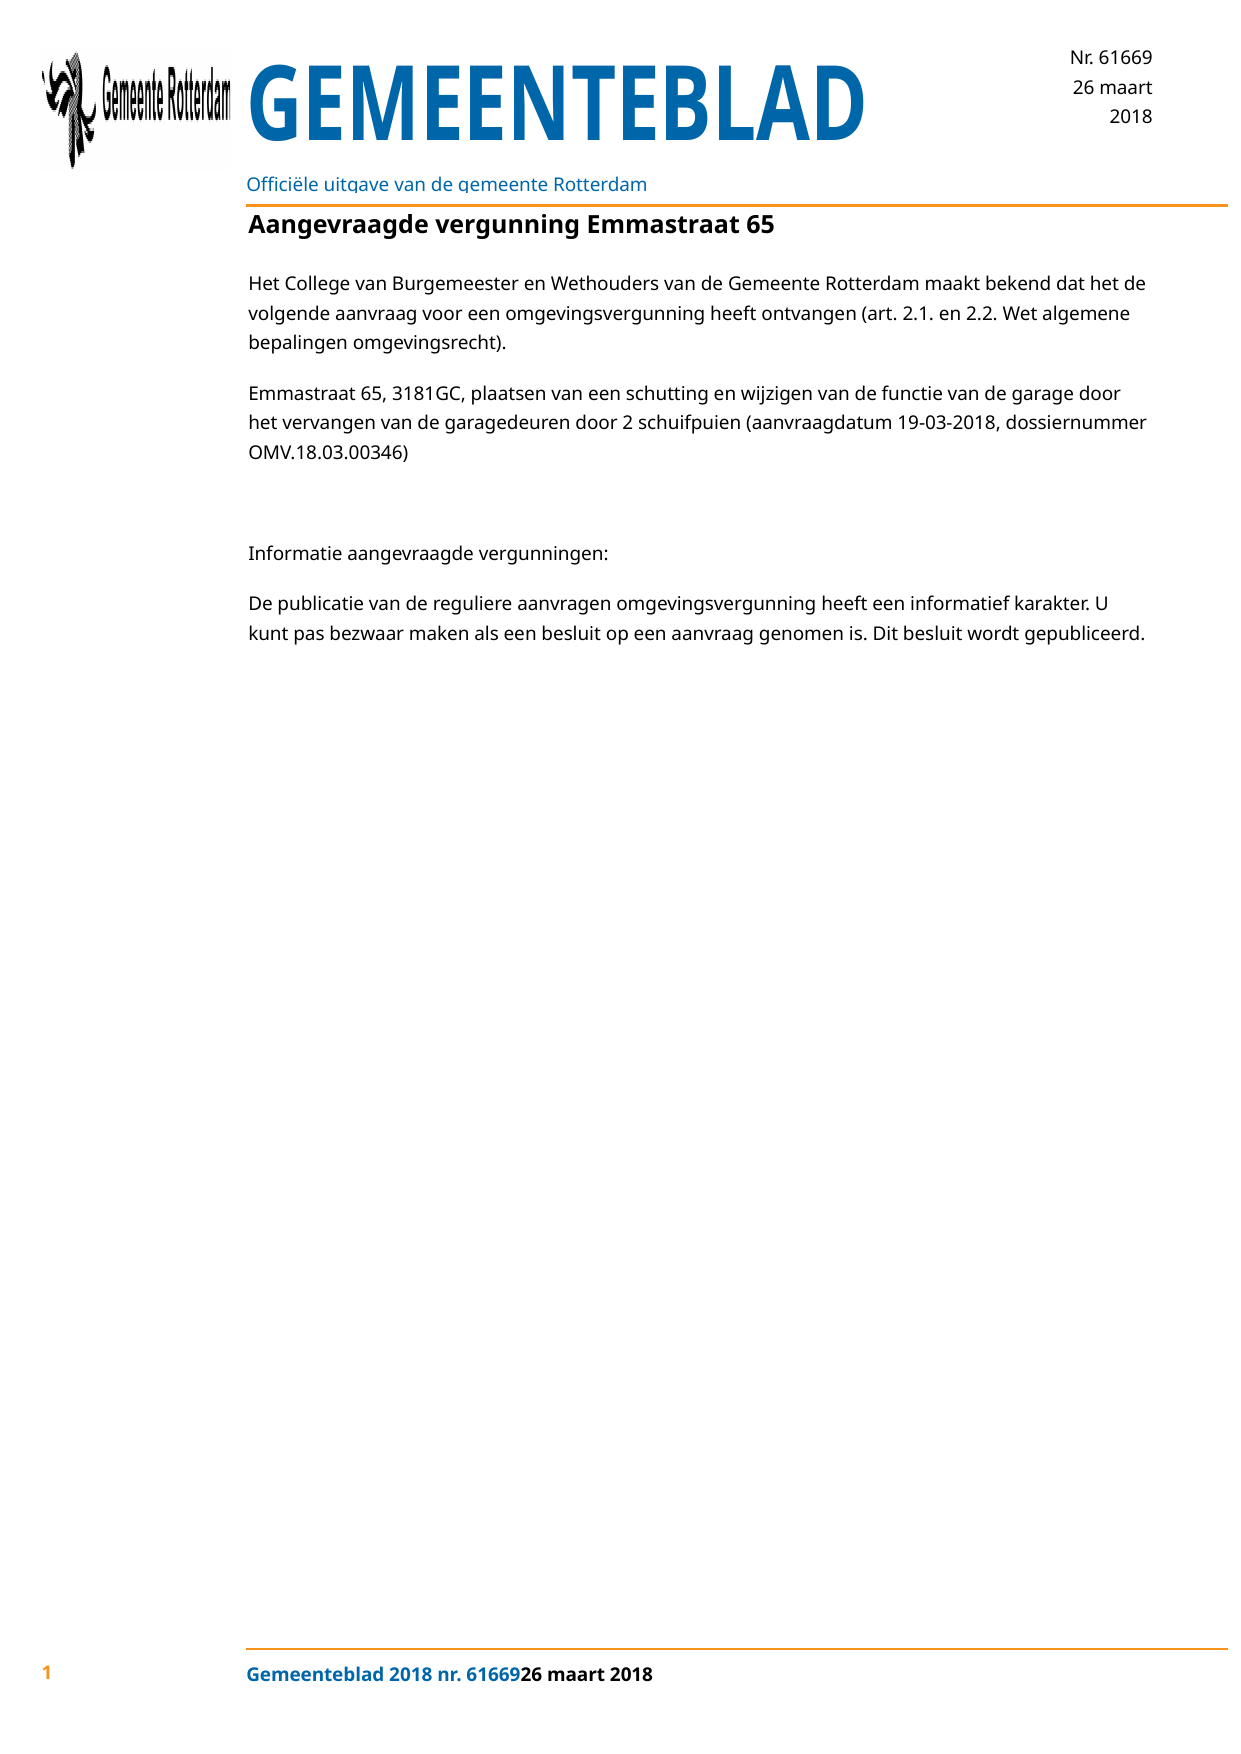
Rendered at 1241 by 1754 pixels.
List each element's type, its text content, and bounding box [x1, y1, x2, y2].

text Informatie aangevraagde vergunningen: [248, 540, 1152, 566]
text Aangevraagde vergunning Emmastraat 65 [248, 207, 1152, 241]
picture [41, 47, 231, 172]
text Emmastraat 65, 3181GC, plaatsen van een schutting en wijzigen van de functie van de garage door het vervangen van de garagedeuren door 2 schuifpuien (aanvraagdatum 19-03-2018, dossiernummer OMV.18.03.00346) [248, 380, 1152, 465]
text De publicatie van de reguliere aanvragen omgevingsvergunning heeft een informatief karakter. U kunt pas bezwaar maken als een besluit op een aanvraag genomen is. Dit besluit wordt gepubliceerd. [248, 590, 1152, 646]
text Het College van Burgemeester en Wethouders van de Gemeente Rotterdam maakt bekend dat het de volgende aanvraag voor een omgevingsvergunning heeft ontvangen (art. 2.1. en 2.2. Wet algemene bepalingen omgevingsrecht). [248, 270, 1152, 355]
